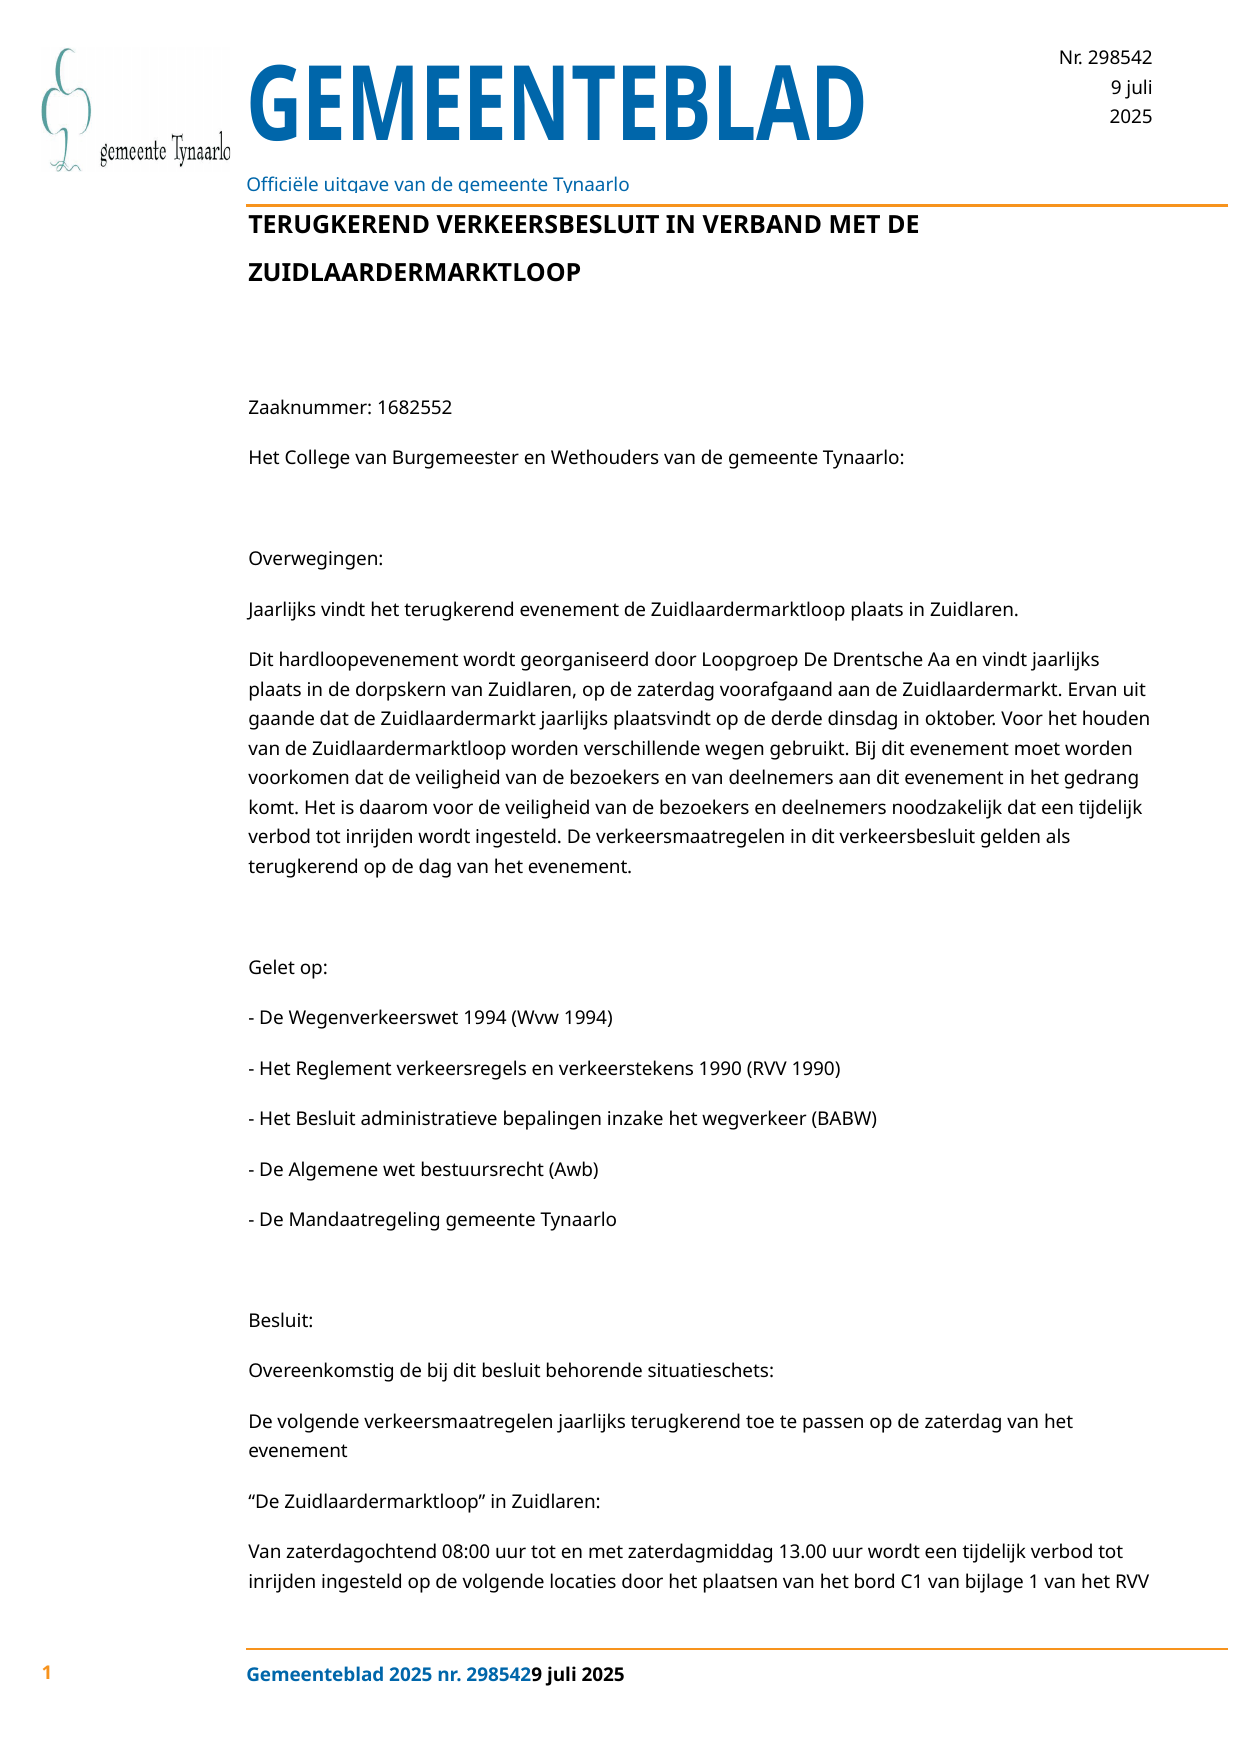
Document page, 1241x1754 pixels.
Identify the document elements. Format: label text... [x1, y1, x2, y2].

text “De Zuidlaardermarktloop” in Zuidlaren: [248, 1488, 1152, 1513]
text Gelet op: [248, 954, 1152, 980]
text Besluit: [248, 1307, 1152, 1333]
text - De Mandaatregeling gemeente Tynaarlo [248, 1206, 1152, 1232]
text TERUGKEREND VERKEERSBESLUIT IN VERBAND MET DE ZUIDLAARDERMARKTLOOP [248, 207, 1152, 288]
text - De Algemene wet bestuursrecht (Awb) [248, 1156, 1152, 1181]
picture [41, 47, 231, 172]
text - Het Reglement verkeersregels en verkeerstekens 1990 (RVV 1990) [248, 1055, 1152, 1081]
text Overwegingen: [248, 545, 1152, 571]
text Van zaterdagochtend 08:00 uur tot en met zaterdagmiddag 13.00 uur wordt een tijdelijk verbod tot inrijden ingesteld op de volgende locaties door het plaatsen van het bord C1 van bijlage 1 van het RVV [248, 1538, 1152, 1593]
text Het College van Burgemeester en Wethouders van de gemeente Tynaarlo: [248, 444, 1152, 470]
text Overeenkomstig de bij dit besluit behorende situatieschets: [248, 1357, 1152, 1383]
text De volgende verkeersmaatregelen jaarlijks terugkerend toe te passen op de zaterdag van het evenement [248, 1408, 1152, 1463]
text Dit hardloopevenement wordt georganiseerd door Loopgroep De Drentsche Aa en vindt jaarlijks plaats in de dorpskern van Zuidlaren, op de zaterdag voorafgaand aan de Zuidlaardermarkt. Ervan uit gaande dat de Zuidlaardermarkt jaarlijks plaatsvindt op de derde dinsdag in oktober. Voor het houden van de Zuidlaardermarktloop worden verschillende wegen gebruikt. Bij dit evenement moet worden voorkomen dat de veiligheid van de bezoekers en van deelnemers aan dit evenement in het gedrang komt. Het is daarom voor de veiligheid van de bezoekers en deelnemers noodzakelijk dat een tijdelijk verbod tot inrijden wordt ingesteld. De verkeersmaatregelen in dit verkeersbesluit gelden als terugkerend op de dag van het evenement. [248, 646, 1152, 879]
text Jaarlijks vindt het terugkerend evenement de Zuidlaardermarktloop plaats in Zuidlaren. [248, 596, 1152, 621]
text - Het Besluit administratieve bepalingen inzake het wegverkeer (BABW) [248, 1105, 1152, 1131]
text Zaaknummer: 1682552 [248, 394, 1152, 420]
text - De Wegenverkeerswet 1994 (Wvw 1994) [248, 1004, 1152, 1030]
